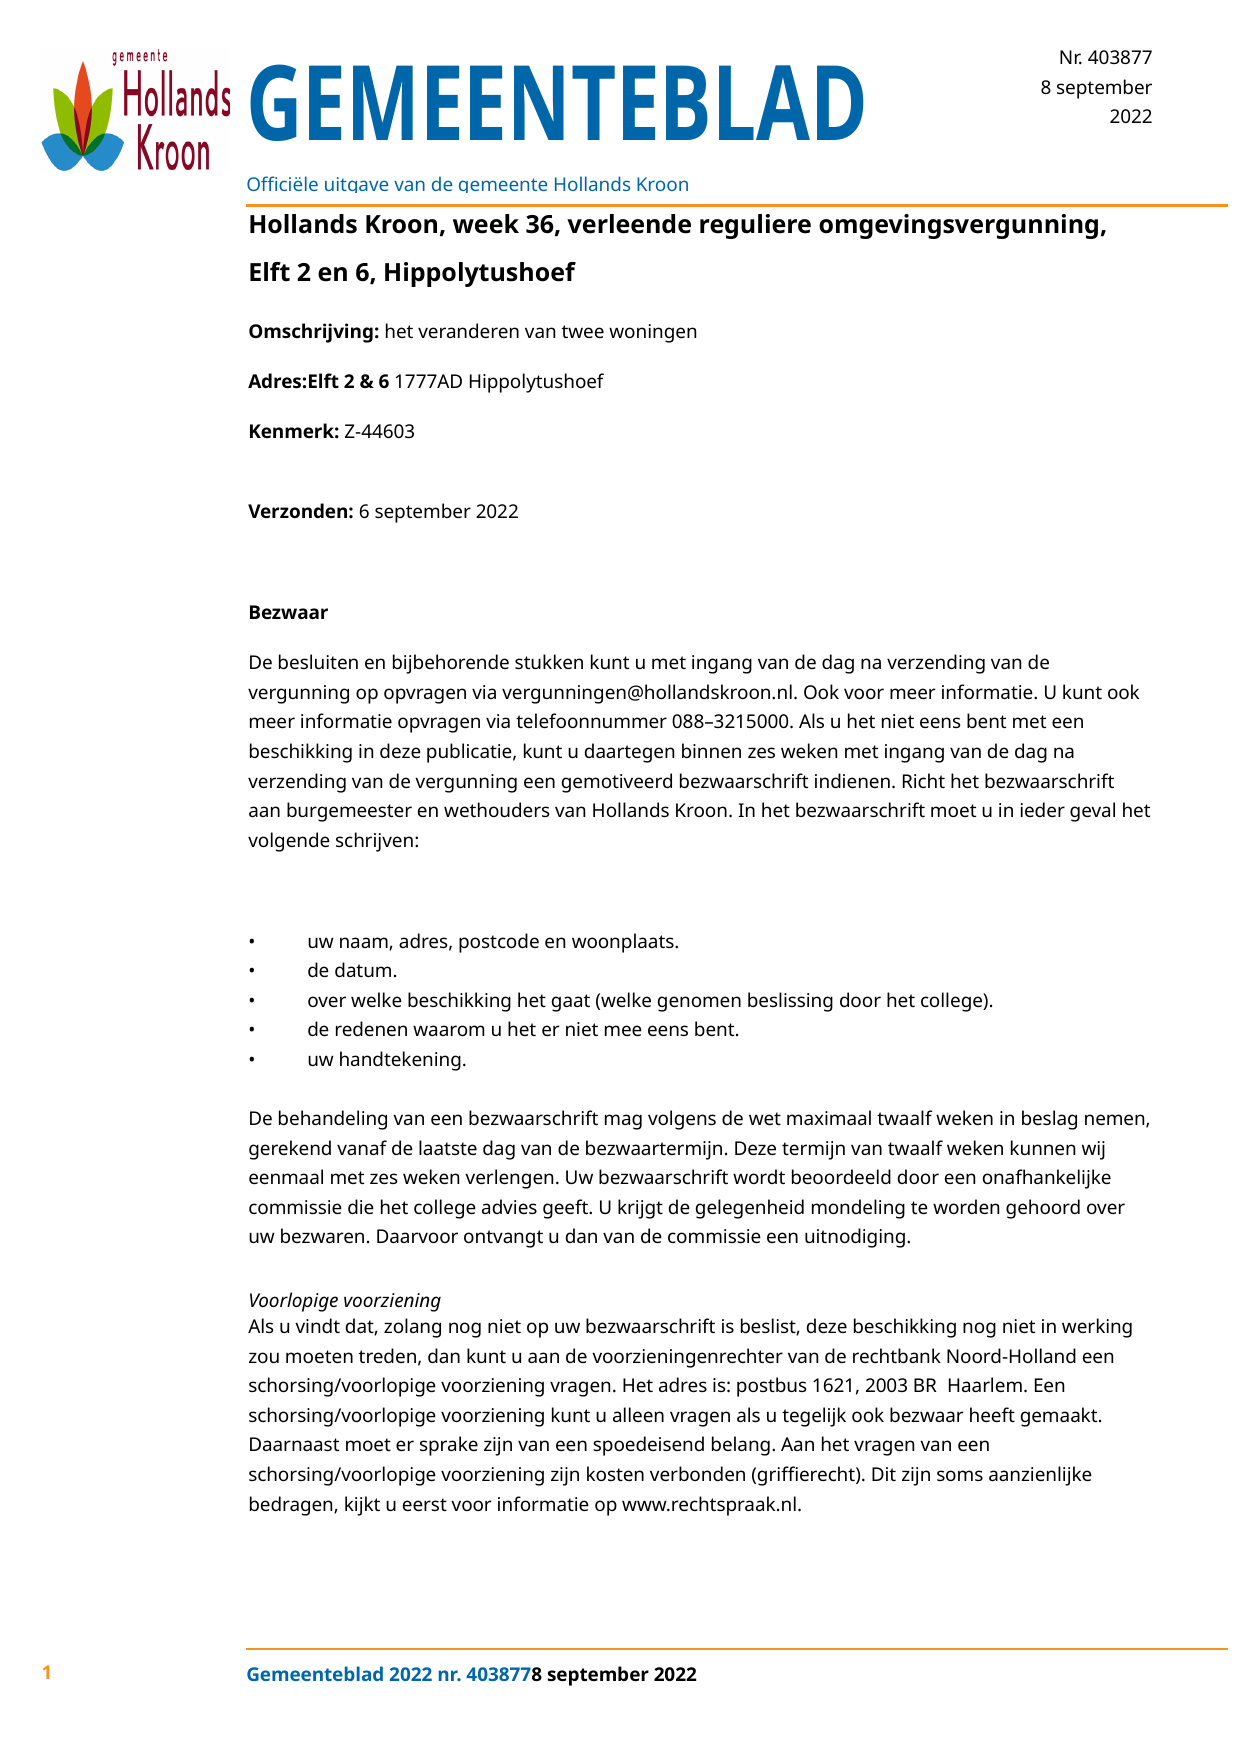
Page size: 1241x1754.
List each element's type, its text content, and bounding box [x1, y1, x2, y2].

list de redenen waarom u het er niet mee eens bent. [248, 1017, 1152, 1042]
text Als u vindt dat, zolang nog niet op uw bezwaarschrift is beslist, deze beschikking nog niet in werking zou moeten treden, dan kunt u aan de voorzieningenrechter van de rechtbank Noord-Holland een schorsing/voorlopige voorziening vragen. Het adres is: postbus 1621, 2003 BR Haarlem. Een schorsing/voorlopige voorziening kunt u alleen vragen als u tegelijk ook bezwaar heeft gemaakt. Daarnaast moet er sprake zijn van een spoedeisend belang. Aan het vragen van een schorsing/voorlopige voorziening zijn kosten verbonden (griffierecht). Dit zijn soms aanzienlijke bedragen, kijkt u eerst voor informatie op www.rechtspraak.nl. [248, 1313, 1152, 1517]
table_header [248, 469, 700, 495]
text Hollands Kroon, week 36, verleende reguliere omgevingsvergunning, Elft 2 en 6, Hippolytushoef [248, 207, 1152, 288]
table_header [700, 469, 1152, 495]
text Bezwaar [248, 599, 1152, 625]
text Adres:Elft 2 & 6 1777AD Hippolytushoef [248, 368, 1152, 394]
text De behandeling van een bezwaarschrift mag volgens de wet maximaal twaalf weken in beslag nemen, gerekend vanaf de laatste dag van de bezwaartermijn. Deze termijn van twaalf weken kunnen wij eenmaal met zes weken verlengen. Uw bezwaarschrift wordt beoordeeld door een onafhankelijke commissie die het college advies geeft. U krijgt de gelegenheid mondeling te worden gehoord over uw bezwaren. Daarvoor ontvangt u dan van de commissie een uitnodiging. [248, 1105, 1152, 1249]
list uw naam, adres, postcode en woonplaats. [248, 928, 1152, 953]
text Omschrijving: het veranderen van twee woningen [248, 318, 1152, 344]
text Kenmerk: Z-44603 [248, 419, 1152, 444]
text Verzonden: 6 september 2022 [248, 498, 1152, 524]
text Voorlopige voorziening [248, 1288, 1152, 1313]
list de datum. [248, 957, 1152, 983]
text De besluiten en bijbehorende stukken kunt u met ingang van de dag na verzending van de vergunning op opvragen via vergunningen@hollandskroon.nl. Ook voor meer informatie. U kunt ook meer informatie opvragen via telefoonnummer 088–3215000. Als u het niet eens bent met een beschikking in deze publicatie, kunt u daartegen binnen zes weken met ingang van de dag na verzending van de vergunning een gemotiveerd bezwaarschrift indienen. Richt het bezwaarschrift aan burgemeester en wethouders van Hollands Kroon. In het bezwaarschrift moet u in ieder geval het volgende schrijven: [248, 649, 1152, 853]
list over welke beschikking het gaat (welke genomen beslissing door het college). [248, 987, 1152, 1013]
picture [41, 47, 231, 172]
list uw handtekening. [248, 1046, 1152, 1072]
